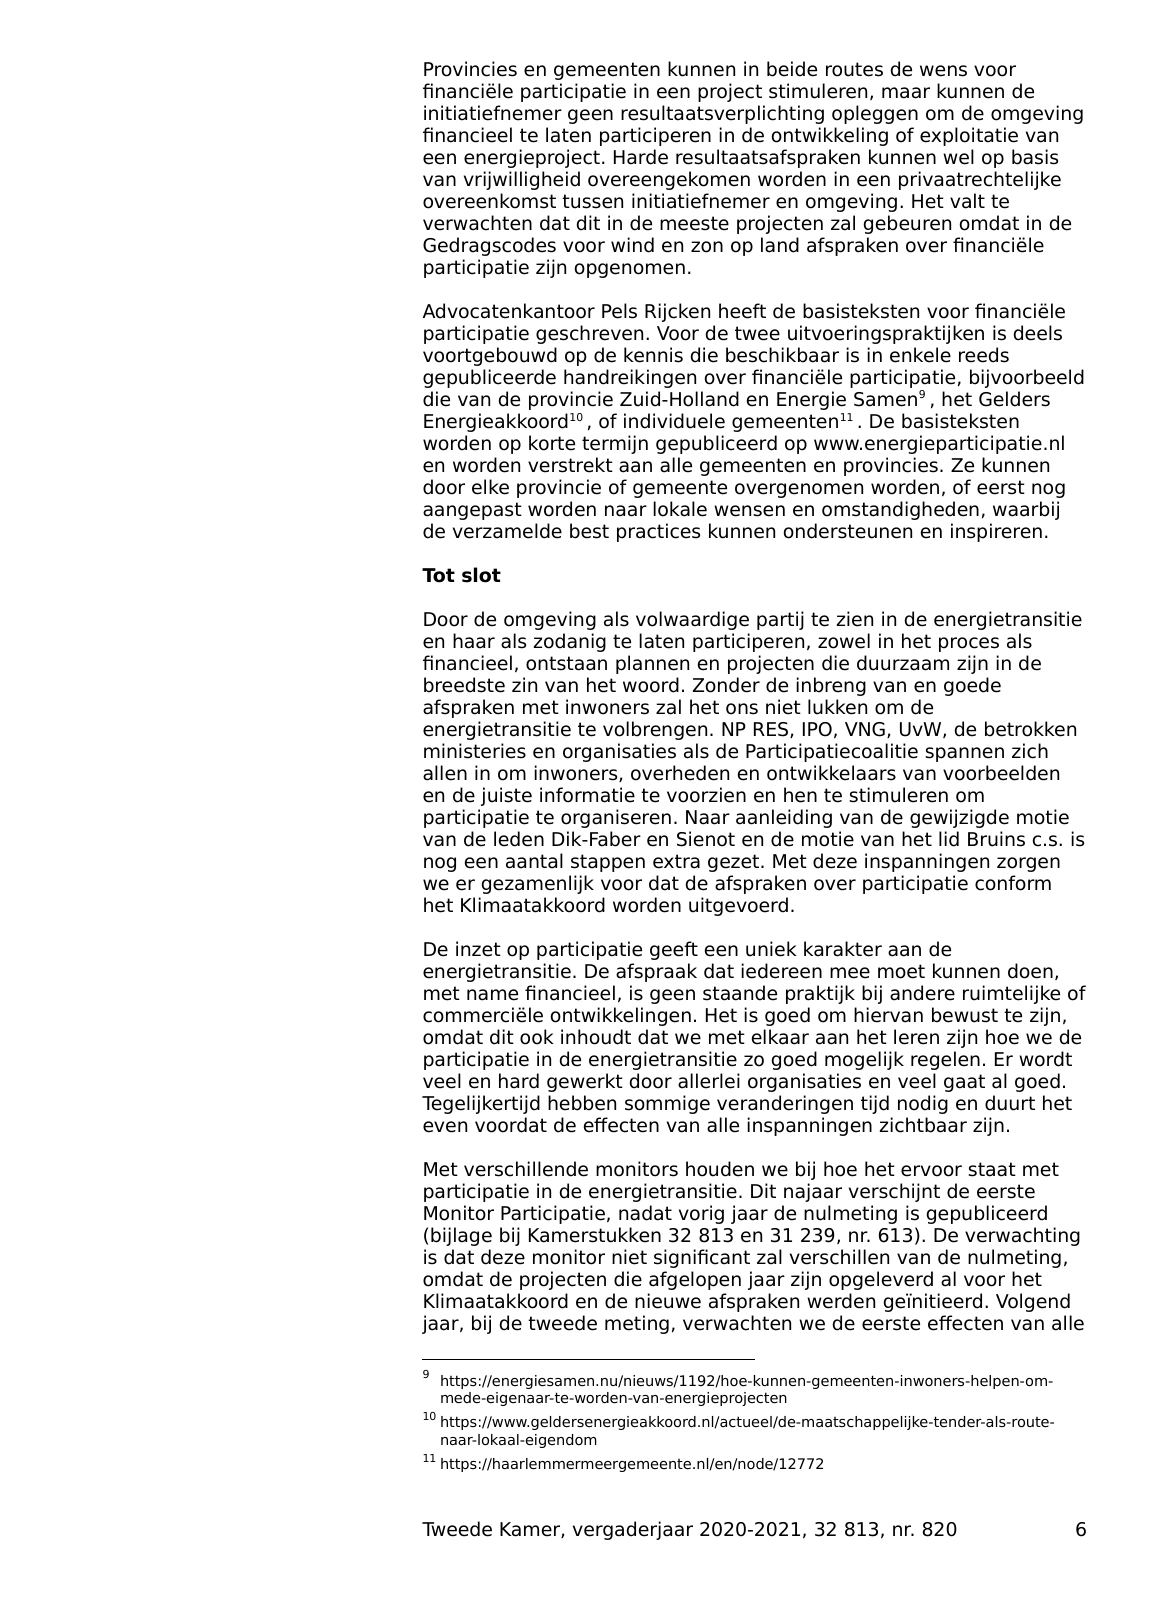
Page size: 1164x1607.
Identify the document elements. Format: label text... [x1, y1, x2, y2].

text De inzet op participatie geeft een uniek karakter aan de energietransitie. De afspraak dat iedereen mee moet kunnen doen, met name financieel, is geen staande praktijk bij andere ruimtelijke of commerciële ontwikkelingen. Het is goed om hiervan bewust te zijn, omdat dit ook inhoudt dat we met elkaar aan het leren zijn hoe we de participatie in de energietransitie zo goed mogelijk regelen. Er wordt veel en hard gewerkt door allerlei organisaties en veel gaat al goed. Tegelijkertijd hebben sommige veranderingen tijd nodig en duurt het even voordat de effecten van alle inspanningen zichtbaar zijn. [422, 939, 1087, 1137]
text Met verschillende monitors houden we bij hoe het ervoor staat met participatie in de energietransitie. Dit najaar verschijnt de eerste Monitor Participatie, nadat vorig jaar de nulmeting is gepubliceerd (bijlage bij Kamerstukken 32 813 en 31 239, nr. 613). De verwachting is dat deze monitor niet significant zal verschillen van de nulmeting, omdat de projecten die afgelopen jaar zijn opgeleverd al voor het Klimaatakkoord en de nieuwe afspraken werden geïnitieerd. Volgend jaar, bij de tweede meting, verwachten we de eerste effecten van alle [422, 1159, 1087, 1335]
text https://haarlemmermeergemeente.nl/en/node/12772 [422, 1452, 1087, 1474]
text https://energiesamen.nu/nieuws/1192/hoe-kunnen-gemeenten-inwoners-helpen-om-mede-eigenaar-te-worden-van-energieprojecten [422, 1368, 1087, 1407]
text Provincies en gemeenten kunnen in beide routes de wens voor financiële participatie in een project stimuleren, maar kunnen de initiatiefnemer geen resultaatsverplichting opleggen om de omgeving financieel te laten participeren in de ontwikkeling of exploitatie van een energieproject. Harde resultaatsafspraken kunnen wel op basis van vrijwilligheid overeengekomen worden in een privaatrechtelijke overeenkomst tussen initiatiefnemer en omgeving. Het valt te verwachten dat dit in de meeste projecten zal gebeuren omdat in de Gedragscodes voor wind en zon op land afspraken over financiële participatie zijn opgenomen. [422, 59, 1087, 279]
text Door de omgeving als volwaardige partij te zien in de energietransitie en haar als zodanig te laten participeren, zowel in het proces als financieel, ontstaan plannen en projecten die duurzaam zijn in de breedste zin van het woord. Zonder de inbreng van en goede afspraken met inwoners zal het ons niet lukken om de energietransitie te volbrengen. NP RES, IPO, VNG, UvW, de betrokken ministeries en organisaties als de Participatiecoalitie spannen zich allen in om inwoners, overheden en ontwikkelaars van voorbeelden en de juiste informatie te voorzien en hen te stimuleren om participatie te organiseren. Naar aanleiding van de gewijzigde motie van de leden Dik-Faber en Sienot en de motie van het lid Bruins c.s. is nog een aantal stappen extra gezet. Met deze inspanningen zorgen we er gezamenlijk voor dat de afspraken over participatie conform het Klimaatakkoord worden uitgevoerd. [422, 609, 1087, 917]
text https://www.geldersenergieakkoord.nl/actueel/de-maatschappelijke-tender-als-route-naar-lokaal-eigendom [422, 1410, 1087, 1449]
subtitle Tot slot [422, 565, 1087, 587]
text Advocatenkantoor Pels Rijcken heeft de basisteksten voor financiële participatie geschreven. Voor de twee uitvoeringspraktijken is deels voortgebouwd op de kennis die beschikbaar is in enkele reeds gepubliceerde handreikingen over financiële participatie, bijvoorbeeld die van de provincie Zuid-Holland en Energie Samen, het Gelders Energieakkoord, of individuele gemeenten. De basisteksten worden op korte termijn gepubliceerd op www.energieparticipatie.nl en worden verstrekt aan alle gemeenten en provincies. Ze kunnen door elke provincie of gemeente overgenomen worden, of eerst nog aangepast worden naar lokale wensen en omstandigheden, waarbij de verzamelde best practices kunnen ondersteunen en inspireren. [422, 301, 1087, 543]
